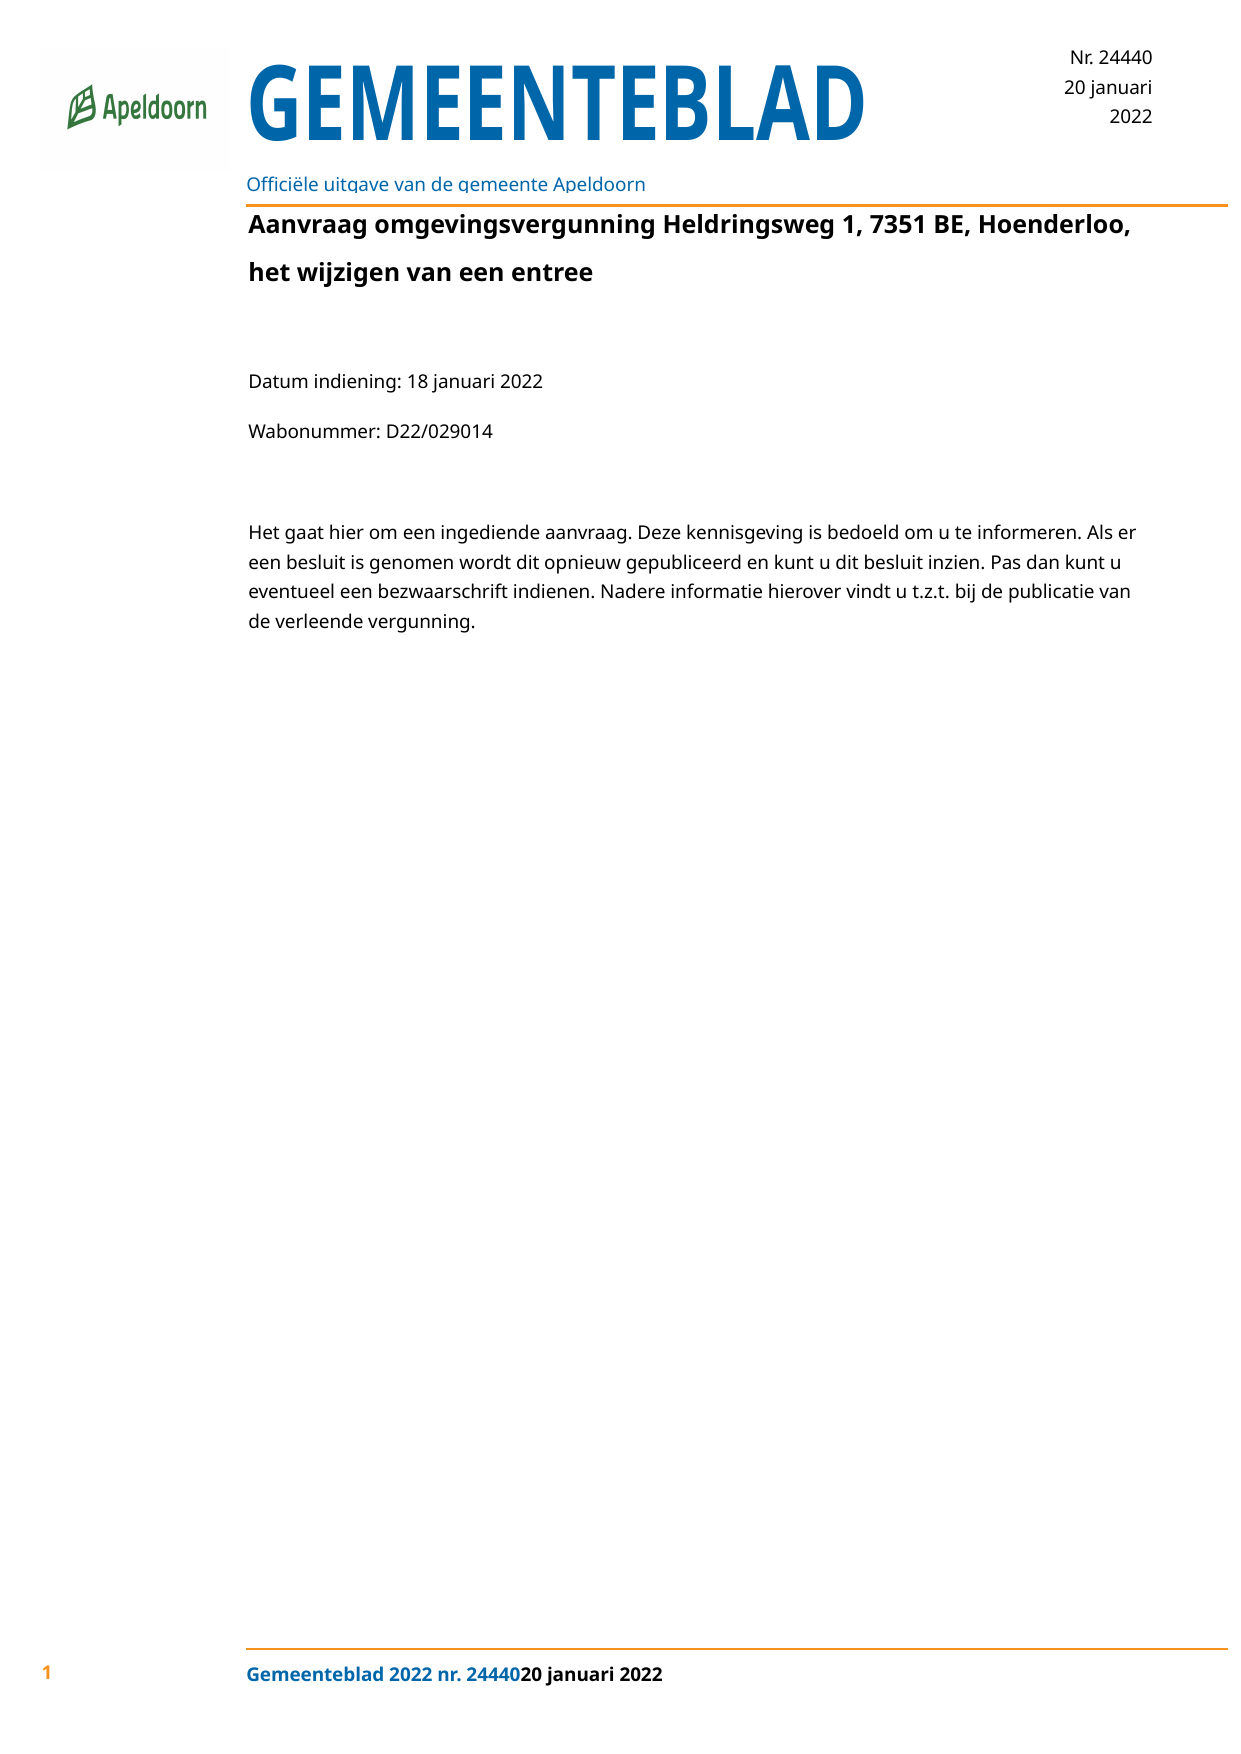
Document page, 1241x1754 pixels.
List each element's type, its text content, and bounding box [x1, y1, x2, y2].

picture [41, 47, 231, 172]
text Wabonummer: D22/029014 [248, 419, 1152, 444]
text Het gaat hier om een ingediende aanvraag. Deze kennisgeving is bedoeld om u te informeren. Als er een besluit is genomen wordt dit opnieuw gepubliceerd en kunt u dit besluit inzien. Pas dan kunt u eventueel een bezwaarschrift indienen. Nadere informatie hierover vindt u t.z.t. bij de publicatie van de verleende vergunning. [248, 519, 1152, 634]
text Datum indiening: 18 januari 2022 [248, 368, 1152, 394]
text Aanvraag omgevingsvergunning Heldringsweg 1, 7351 BE, Hoenderloo, het wijzigen van een entree [248, 207, 1152, 288]
